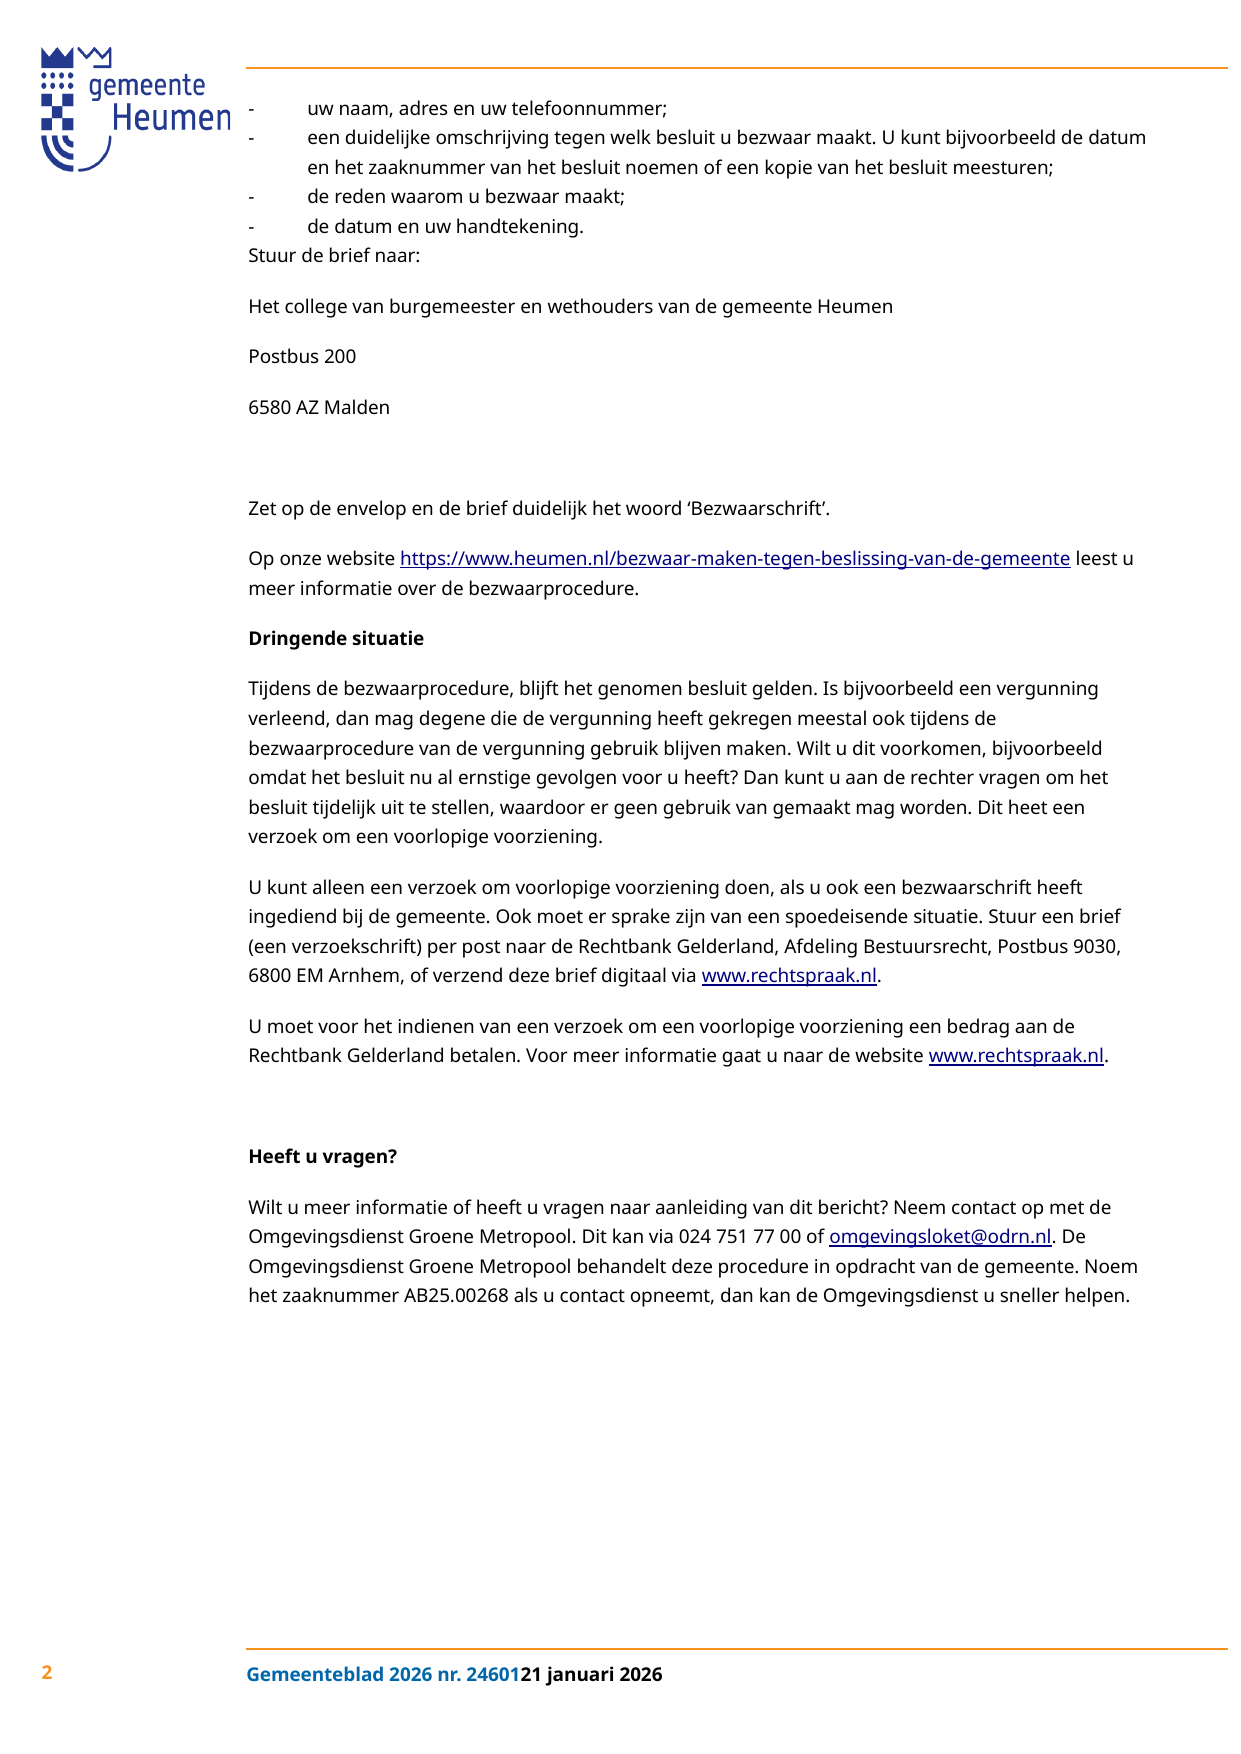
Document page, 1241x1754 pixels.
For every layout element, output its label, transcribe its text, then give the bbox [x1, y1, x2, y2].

text Het college van burgemeester en wethouders van de gemeente Heumen [248, 293, 1152, 319]
text Zet op de envelop en de brief duidelijk het woord ‘Bezwaarschrift’. [248, 495, 1152, 521]
text Wilt u meer informatie of heeft u vragen naar aanleiding van dit bericht? Neem contact op met de Omgevingsdienst Groene Metropool. Dit kan via 024 751 77 00 of omgevingsloket@odrn.nl. De Omgevingsdienst Groene Metropool behandelt deze procedure in opdracht van de gemeente. Noem het zaaknummer AB25.00268 als u contact opneemt, dan kan de Omgevingsdienst u sneller helpen. [248, 1194, 1152, 1308]
text Dringende situatie [248, 625, 1152, 651]
text 6580 AZ Malden [248, 394, 1152, 420]
list uw naam, adres en uw telefoonnummer; [248, 95, 1152, 121]
text U kunt alleen een verzoek om voorlopige voorziening doen, als u ook een bezwaarschrift heeft ingediend bij de gemeente. Ook moet er sprake zijn van een spoedeisende situatie. Stuur een brief (een verzoekschrift) per post naar de Rechtbank Gelderland, Afdeling Bestuursrecht, Postbus 9030, 6800 EM Arnhem, of verzend deze brief digitaal via www.rechtspraak.nl. [248, 874, 1152, 988]
list een duidelijke omschrijving tegen welk besluit u bezwaar maakt. U kunt bijvoorbeeld de datum en het zaaknummer van het besluit noemen of een kopie van het besluit meesturen; [248, 124, 1152, 180]
text Op onze website https://www.heumen.nl/bezwaar-maken-tegen-beslissing-van-de-gemeente leest u meer informatie over de bezwaarprocedure. [248, 545, 1152, 601]
text Stuur de brief naar: [248, 243, 1152, 268]
list de reden waarom u bezwaar maakt; [248, 183, 1152, 209]
list de datum en uw handtekening. [248, 213, 1152, 239]
text Tijdens de bezwaarprocedure, blijft het genomen besluit gelden. Is bijvoorbeeld een vergunning verleend, dan mag degene die de vergunning heeft gekregen meestal ook tijdens de bezwaarprocedure van de vergunning gebruik blijven maken. Wilt u dit voorkomen, bijvoorbeeld omdat het besluit nu al ernstige gevolgen voor u heeft? Dan kunt u aan de rechter vragen om het besluit tijdelijk uit te stellen, waardoor er geen gebruik van gemaakt mag worden. Dit heet een verzoek om een voorlopige voorziening. [248, 676, 1152, 849]
text Postbus 200 [248, 343, 1152, 369]
text Heeft u vragen? [248, 1143, 1152, 1169]
picture [41, 47, 231, 172]
text U moet voor het indienen van een verzoek om een voorlopige voorziening een bedrag aan de Rechtbank Gelderland betalen. Voor meer informatie gaat u naar de website www.rechtspraak.nl. [248, 1013, 1152, 1068]
